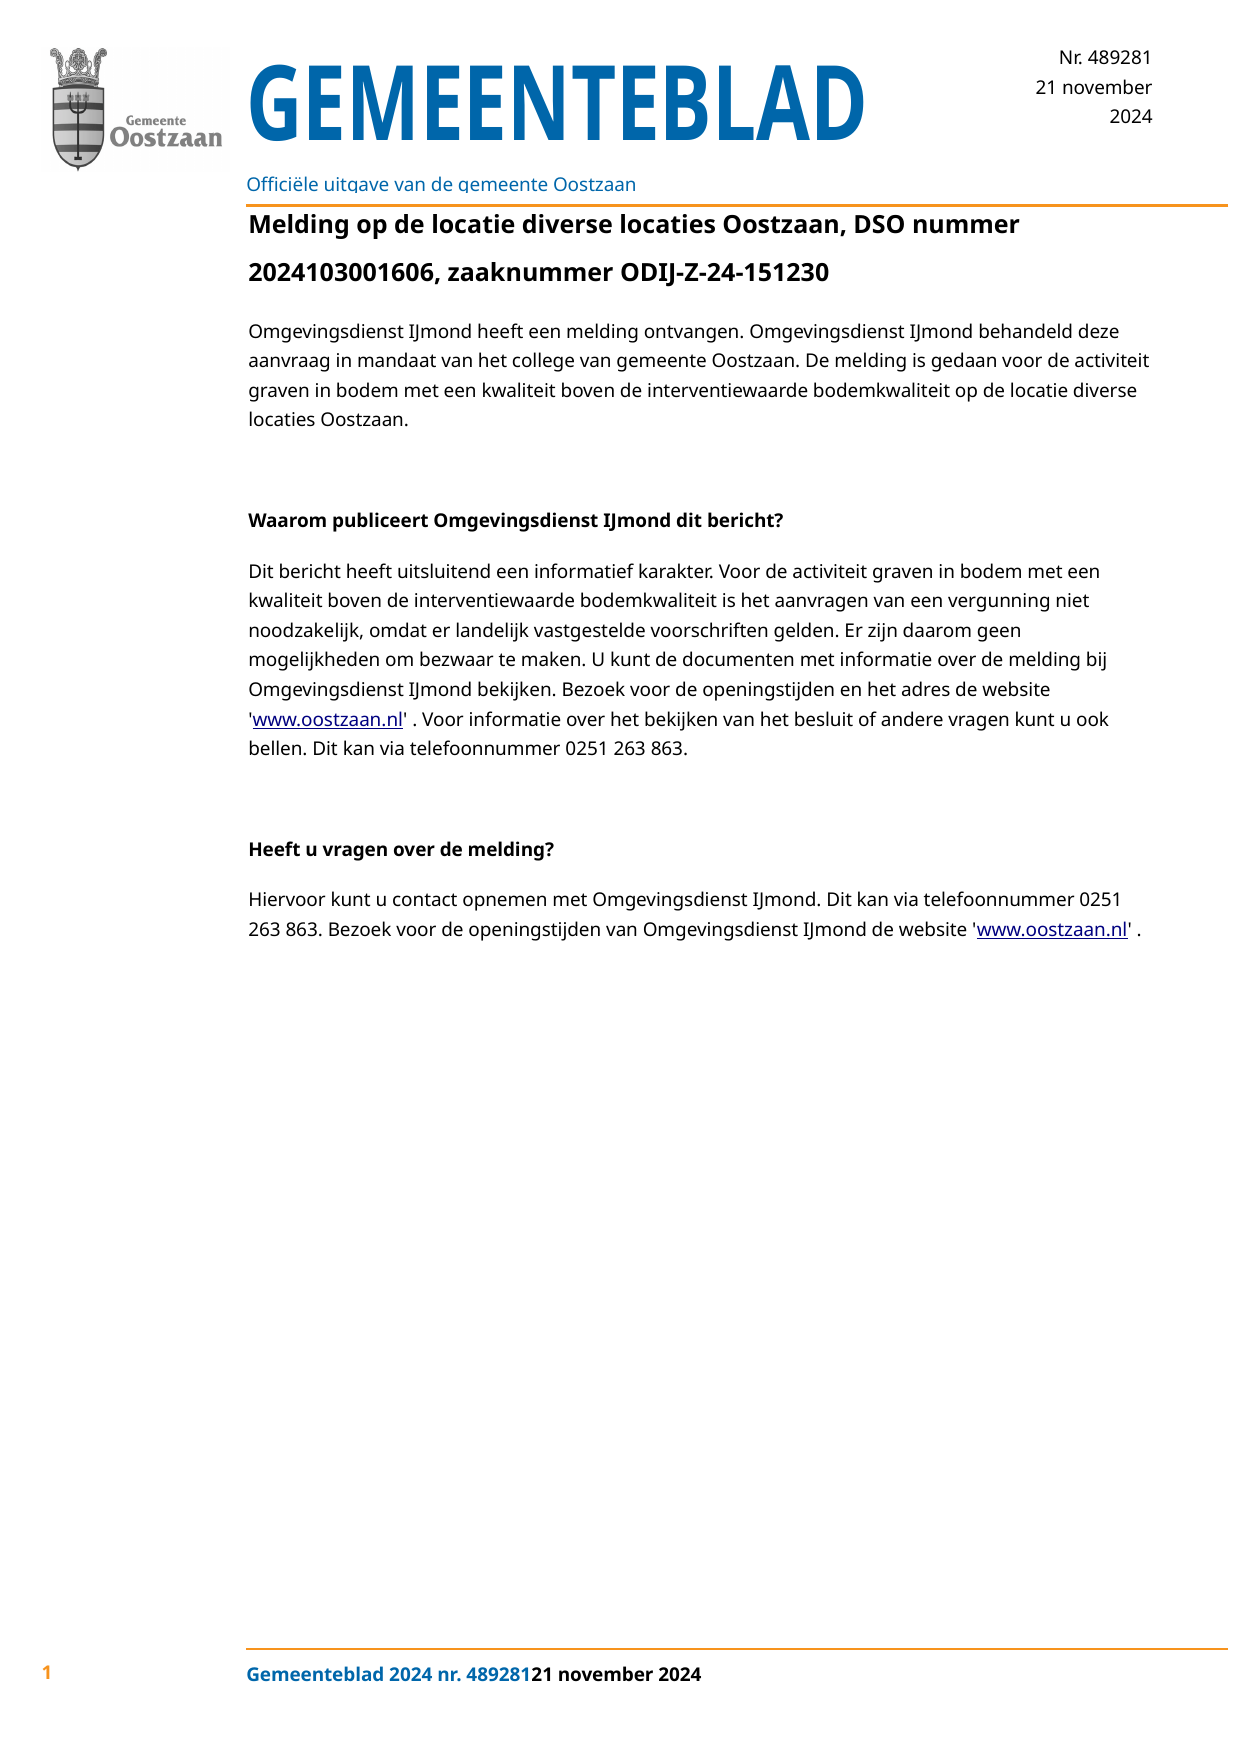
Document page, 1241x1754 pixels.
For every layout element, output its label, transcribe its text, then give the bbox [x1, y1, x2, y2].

text Omgevingsdienst IJmond heeft een melding ontvangen. Omgevingsdienst IJmond behandeld deze aanvraag in mandaat van het college van gemeente Oostzaan. De melding is gedaan voor de activiteit graven in bodem met een kwaliteit boven de interventiewaarde bodemkwaliteit op de locatie diverse locaties Oostzaan. [248, 318, 1152, 432]
text Dit bericht heeft uitsluitend een informatief karakter. Voor de activiteit graven in bodem met een kwaliteit boven de interventiewaarde bodemkwaliteit is het aanvragen van een vergunning niet noodzakelijk, omdat er landelijk vastgestelde voorschriften gelden. Er zijn daarom geen mogelijkheden om bezwaar te maken. U kunt de documenten met informatie over de melding bij Omgevingsdienst IJmond bekijken. Bezoek voor de openingstijden en het adres de website 'www.oostzaan.nl' . Voor informatie over het bekijken van het besluit of andere vragen kunt u ook bellen. Dit kan via telefoonnummer 0251 263 863. [248, 558, 1152, 761]
text Melding op de locatie diverse locaties Oostzaan, DSO nummer 2024103001606, zaaknummer ODIJ-Z-24-151230 [248, 207, 1152, 288]
text Heeft u vragen over de melding? [248, 836, 1152, 862]
text Waarom publiceert Omgevingsdienst IJmond dit bericht? [248, 507, 1152, 533]
text Hiervoor kunt u contact opnemen met Omgevingsdienst IJmond. Dit kan via telefoonnummer 0251 263 863. Bezoek voor de openingstijden van Omgevingsdienst IJmond de website 'www.oostzaan.nl' . [248, 887, 1152, 942]
picture [41, 47, 231, 172]
